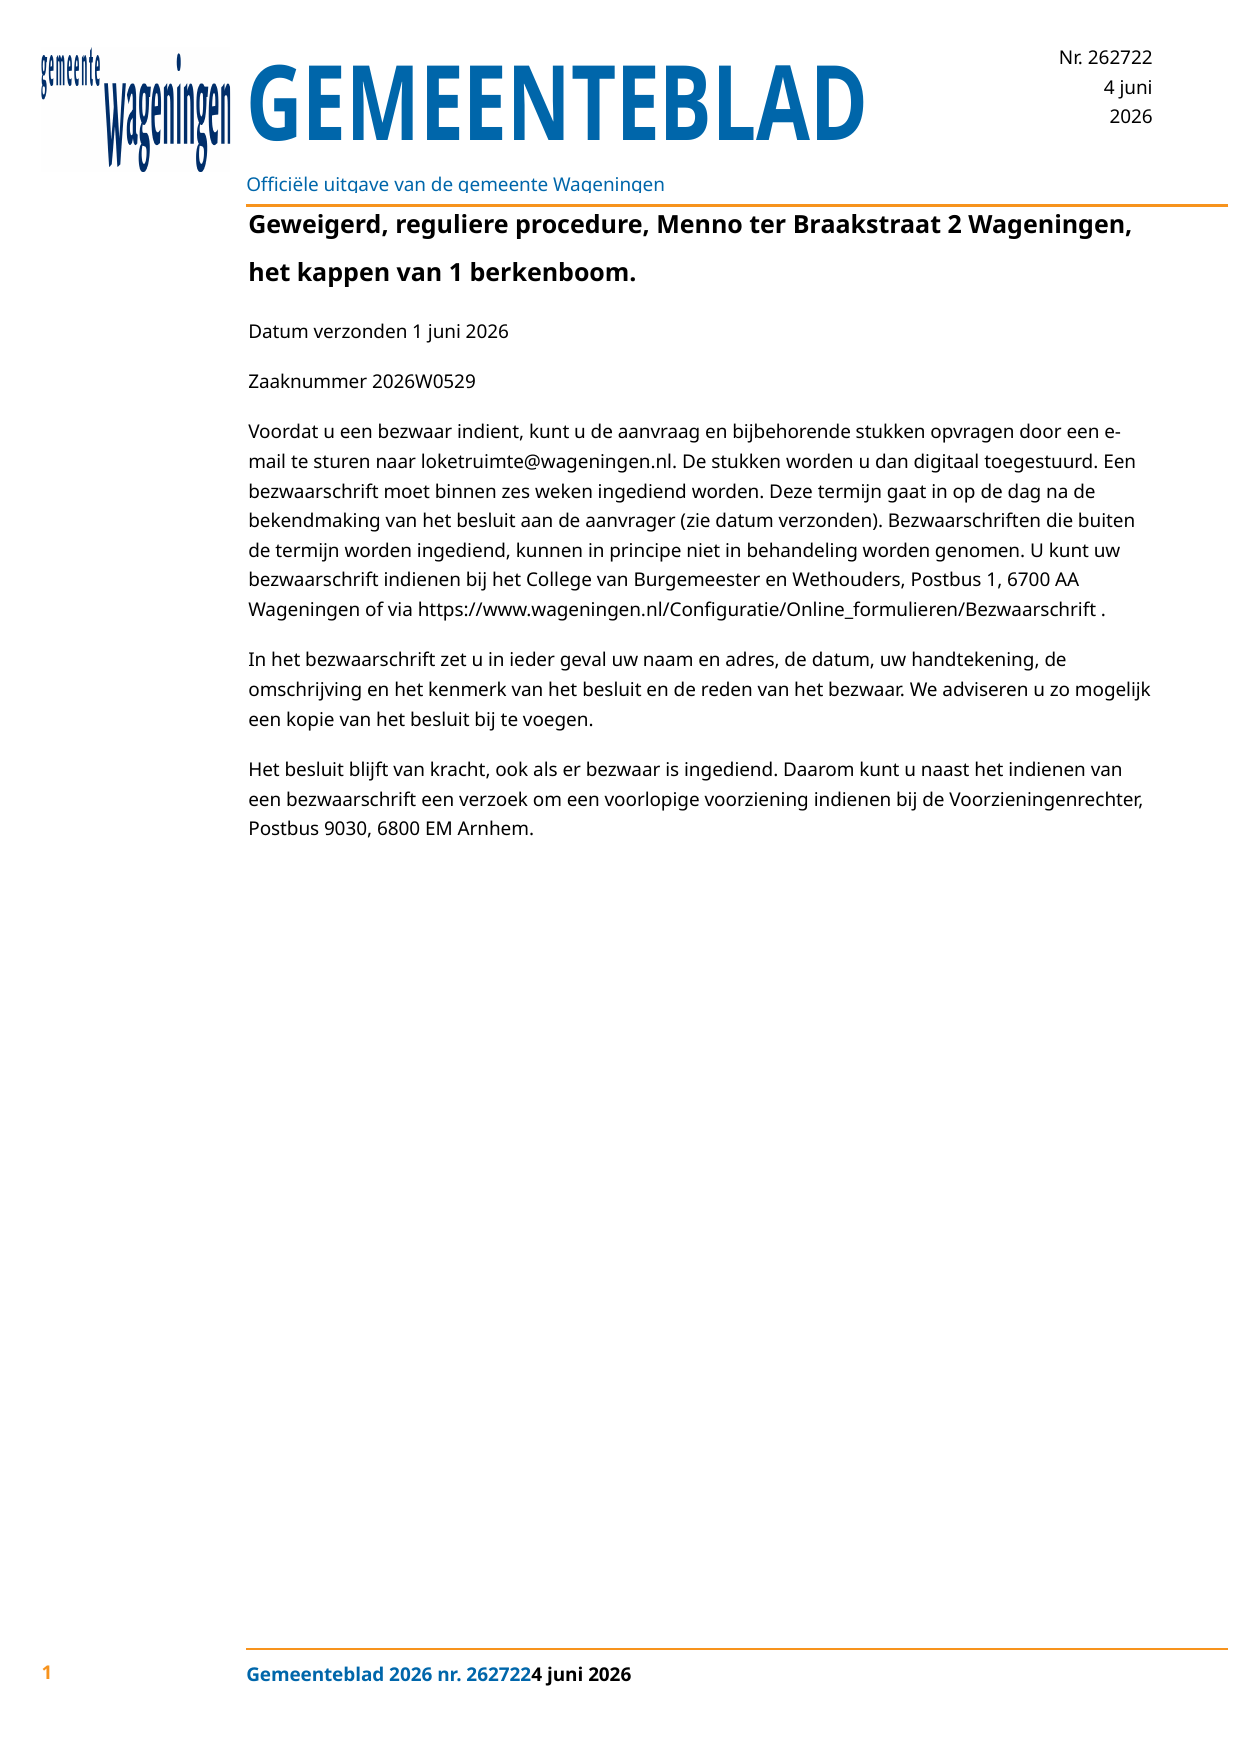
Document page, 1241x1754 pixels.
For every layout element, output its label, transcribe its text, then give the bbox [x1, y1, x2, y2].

picture [41, 47, 231, 172]
text In het bezwaarschrift zet u in ieder geval uw naam en adres, de datum, uw handtekening, de omschrijving en het kenmerk van het besluit en de reden van het bezwaar. We adviseren u zo mogelijk een kopie van het besluit bij te voegen. [248, 647, 1152, 732]
text Datum verzonden 1 juni 2026 [248, 318, 1152, 344]
text Geweigerd, reguliere procedure, Menno ter Braakstraat 2 Wageningen, het kappen van 1 berkenboom. [248, 207, 1152, 288]
text Voordat u een bezwaar indient, kunt u de aanvraag en bijbehorende stukken opvragen door een e-mail te sturen naar loketruimte@wageningen.nl. De stukken worden u dan digitaal toegestuurd. Een bezwaarschrift moet binnen zes weken ingediend worden. Deze termijn gaat in op de dag na de bekendmaking van het besluit aan de aanvrager (zie datum verzonden). Bezwaarschriften die buiten de termijn worden ingediend, kunnen in principe niet in behandeling worden genomen. U kunt uw bezwaarschrift indienen bij het College van Burgemeester en Wethouders, Postbus 1, 6700 AA Wageningen of via https://www.wageningen.nl/Configuratie/Online_formulieren/Bezwaarschrift . [248, 419, 1152, 622]
text Het besluit blijft van kracht, ook als er bezwaar is ingediend. Daarom kunt u naast het indienen van een bezwaarschrift een verzoek om een voorlopige voorziening indienen bij de Voorzieningenrechter, Postbus 9030, 6800 EM Arnhem. [248, 756, 1152, 841]
text Zaaknummer 2026W0529 [248, 368, 1152, 394]
